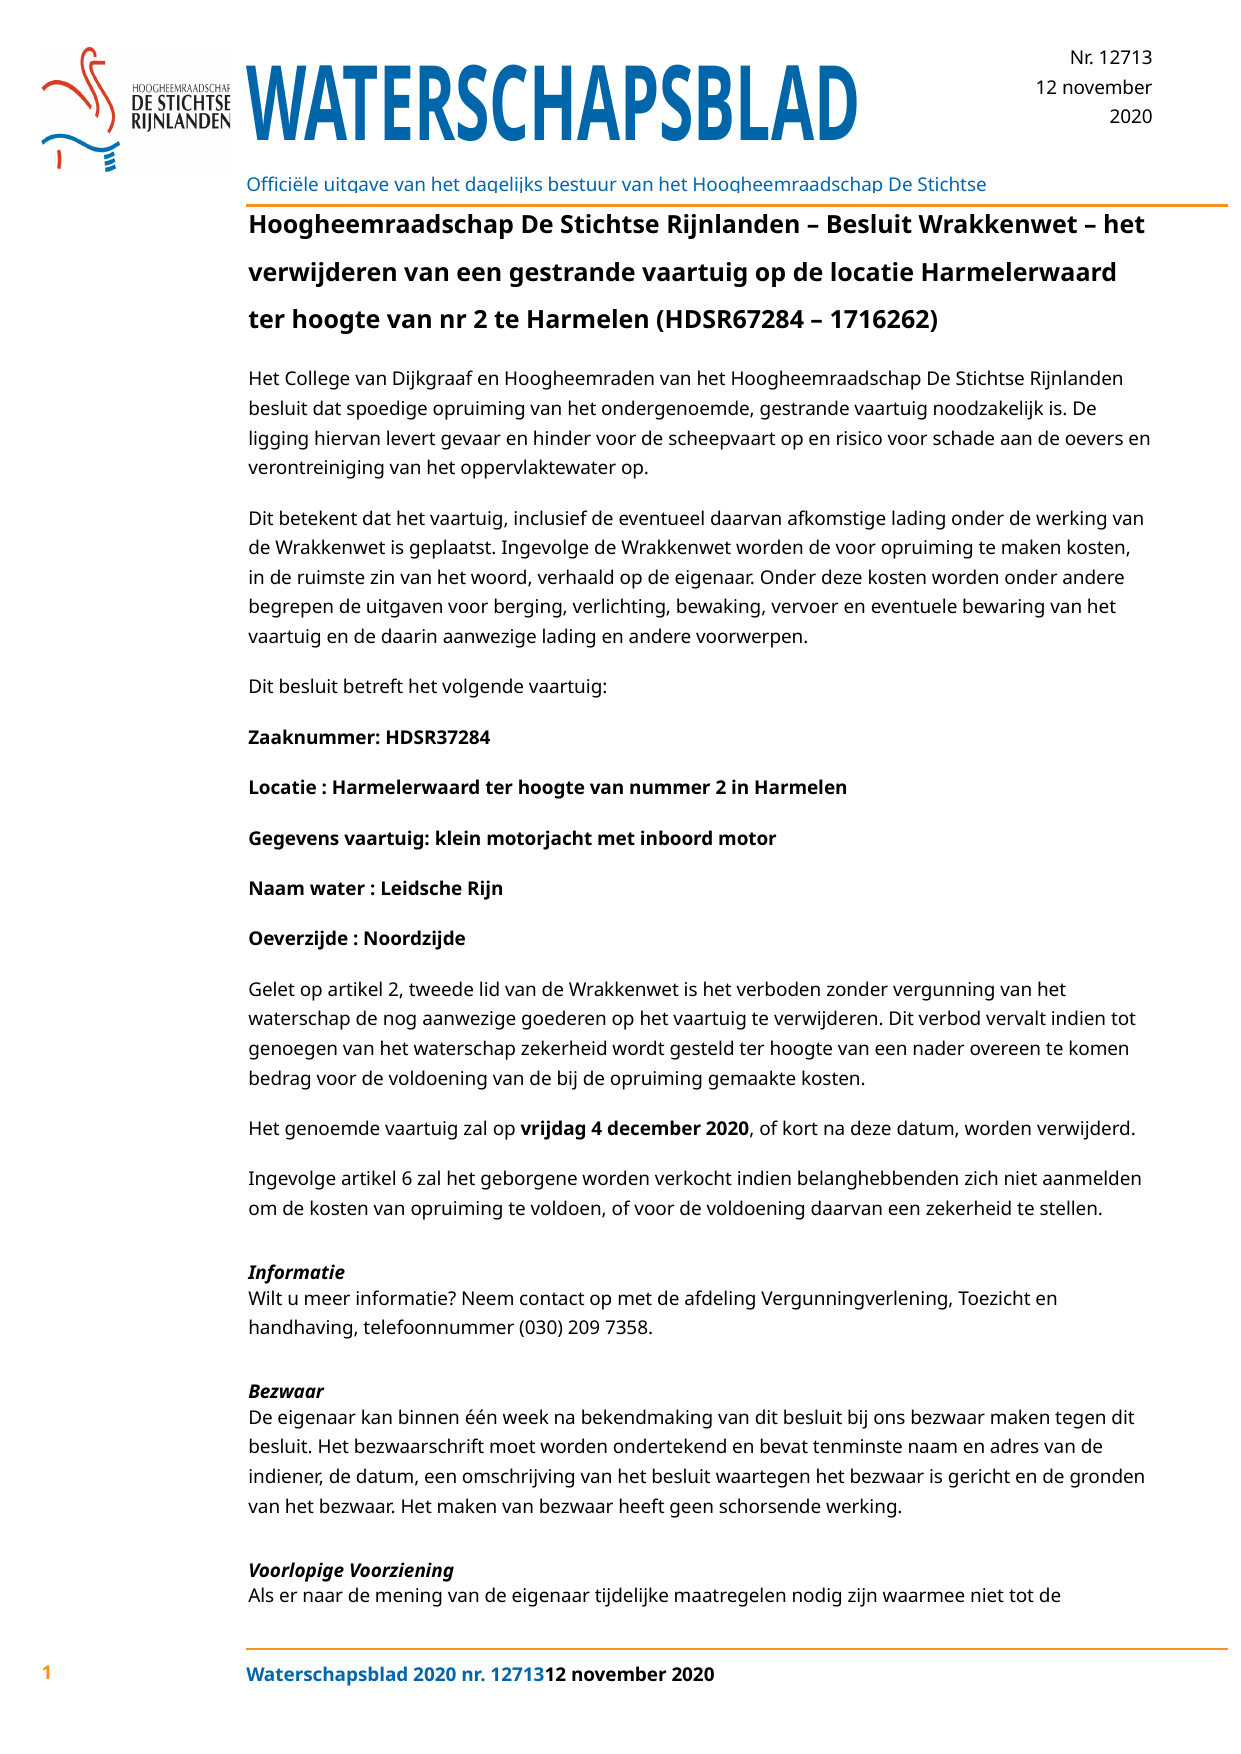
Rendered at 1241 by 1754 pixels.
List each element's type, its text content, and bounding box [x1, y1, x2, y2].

text Wilt u meer informatie? Neem contact op met de afdeling Vergunningverlening, Toezicht en handhaving, telefoonnummer (030) 209 7358. [248, 1285, 1152, 1340]
text Het genoemde vaartuig zal op vrijdag 4 december 2020, of kort na deze datum, worden verwijderd. [248, 1115, 1152, 1141]
text Gelet op artikel 2, tweede lid van de Wrakkenwet is het verboden zonder vergunning van het waterschap de nog aanwezige goederen op het vaartuig te verwijderen. Dit verbod vervalt indien tot genoegen van het waterschap zekerheid wordt gesteld ter hoogte van een nader overeen te komen bedrag voor de voldoening van de bij de opruiming gemaakte kosten. [248, 976, 1152, 1090]
text Hoogheemraadschap De Stichtse Rijnlanden – Besluit Wrakkenwet – het verwijderen van een gestrande vaartuig op de locatie Harmelerwaard ter hoogte van nr 2 te Harmelen (HDSR67284 – 1716262) [248, 207, 1152, 336]
text Als er naar de mening van de eigenaar tijdelijke maatregelen nodig zijn waarmee niet tot de [248, 1582, 1152, 1608]
text Locatie : Harmelerwaard ter hoogte van nummer 2 in Harmelen [248, 774, 1152, 800]
text Naam water : Leidsche Rijn [248, 875, 1152, 901]
text Dit betekent dat het vaartuig, inclusief de eventueel daarvan afkomstige lading onder de werking van de Wrakkenwet is geplaatst. Ingevolge de Wrakkenwet worden de voor opruiming te maken kosten, in de ruimste zin van het woord, verhaald op de eigenaar. Onder deze kosten worden onder andere begrepen de uitgaven voor berging, verlichting, bewaking, vervoer en eventuele bewaring van het vaartuig en de daarin aanwezige lading en andere voorwerpen. [248, 505, 1152, 649]
text Dit besluit betreft het volgende vaartuig: [248, 673, 1152, 699]
text Het College van Dijkgraaf en Hoogheemraden van het Hoogheemraadschap De Stichtse Rijnlanden besluit dat spoedige opruiming van het ondergenoemde, gestrande vaartuig noodzakelijk is. De ligging hiervan levert gevaar en hinder voor de scheepvaart op en risico voor schade aan de oevers en verontreiniging van het oppervlaktewater op. [248, 366, 1152, 480]
text Informatie [248, 1259, 1152, 1285]
text Ingevolge artikel 6 zal het geborgene worden verkocht indien belanghebbenden zich niet aanmelden om de kosten van opruiming te voldoen, of voor de voldoening daarvan een zekerheid te stellen. [248, 1166, 1152, 1221]
picture [41, 47, 231, 172]
text Voorlopige Voorziening [248, 1557, 1152, 1582]
text Oeverzijde : Noordzijde [248, 926, 1152, 951]
text Gegevens vaartuig: klein motorjacht met inboord motor [248, 825, 1152, 850]
text Zaaknummer: HDSR37284 [248, 724, 1152, 749]
text Bezwaar [248, 1378, 1152, 1404]
text De eigenaar kan binnen één week na bekendmaking van dit besluit bij ons bezwaar maken tegen dit besluit. Het bezwaarschrift moet worden ondertekend en bevat tenminste naam en adres van de indiener, de datum, een omschrijving van het besluit waartegen het bezwaar is gericht en de gronden van het bezwaar. Het maken van bezwaar heeft geen schorsende werking. [248, 1404, 1152, 1518]
